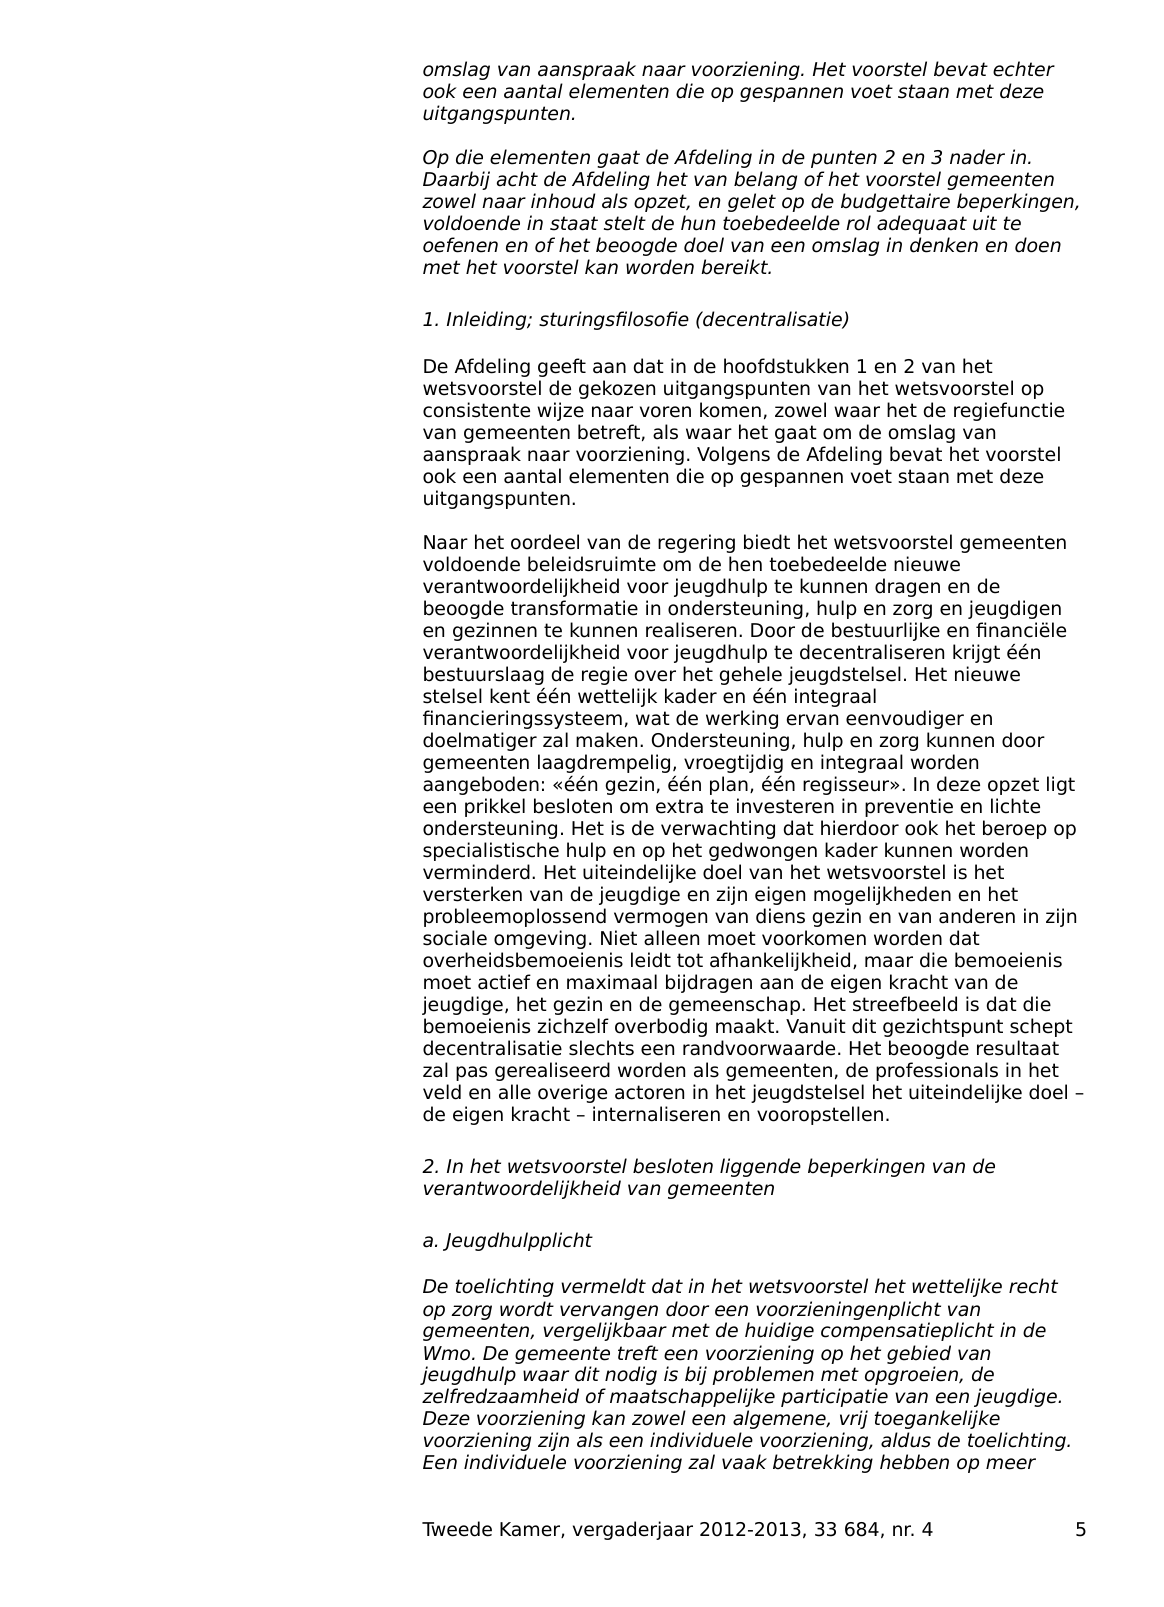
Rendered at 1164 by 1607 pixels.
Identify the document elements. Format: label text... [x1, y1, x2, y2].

text Op die elementen gaat de Afdeling in de punten 2 en 3 nader in. Daarbij acht de Afdeling het van belang of het voorstel gemeenten zowel naar inhoud als opzet, en gelet op de budgettaire beperkingen, voldoende in staat stelt de hun toebedeelde rol adequaat uit te oefenen en of het beoogde doel van een omslag in denken en doen met het voorstel kan worden bereikt. [422, 147, 1087, 279]
text Naar het oordeel van de regering biedt het wetsvoorstel gemeenten voldoende beleidsruimte om de hen toebedeelde nieuwe verantwoordelijkheid voor jeugdhulp te kunnen dragen en de beoogde transformatie in ondersteuning, hulp en zorg en jeugdigen en gezinnen te kunnen realiseren. Door de bestuurlijke en financiële verantwoordelijkheid voor jeugdhulp te decentraliseren krijgt één bestuurslaag de regie over het gehele jeugdstelsel. Het nieuwe stelsel kent één wettelijk kader en één integraal financieringssysteem, wat de werking ervan eenvoudiger en doelmatiger zal maken. Ondersteuning, hulp en zorg kunnen door gemeenten laagdrempelig, vroegtijdig en integraal worden aangeboden: «één gezin, één plan, één regisseur». In deze opzet ligt een prikkel besloten om extra te investeren in preventie en lichte ondersteuning. Het is de verwachting dat hierdoor ook het beroep op specialistische hulp en op het gedwongen kader kunnen worden verminderd. Het uiteindelijke doel van het wetsvoorstel is het versterken van de jeugdige en zijn eigen mogelijkheden en het probleemoplossend vermogen van diens gezin en van anderen in zijn sociale omgeving. Niet alleen moet voorkomen worden dat overheidsbemoeienis leidt tot afhankelijkheid, maar die bemoeienis moet actief en maximaal bijdragen aan de eigen kracht van de jeugdige, het gezin en de gemeenschap. Het streefbeeld is dat die bemoeienis zichzelf overbodig maakt. Vanuit dit gezichtspunt schept decentralisatie slechts een randvoorwaarde. Het beoogde resultaat zal pas gerealiseerd worden als gemeenten, de professionals in het veld en alle overige actoren in het jeugdstelsel het uiteindelijke doel – de eigen kracht – internaliseren en vooropstellen. [422, 532, 1087, 1126]
subtitle a. Jeugdhulpplicht [422, 1229, 1087, 1251]
text De toelichting vermeldt dat in het wetsvoorstel het wettelijke recht op zorg wordt vervangen door een voorzieningenplicht van gemeenten, vergelijkbaar met de huidige compensatieplicht in de Wmo. De gemeente treft een voorziening op het gebied van jeugdhulp waar dit nodig is bij problemen met opgroeien, de zelfredzaamheid of maatschappelijke participatie van een jeugdige. Deze voorziening kan zowel een algemene, vrij toegankelijke voorziening zijn als een individuele voorziening, aldus de toelichting. Een individuele voorziening zal vaak betrekking hebben op meer [422, 1276, 1087, 1474]
text omslag van aanspraak naar voorziening. Het voorstel bevat echter ook een aantal elementen die op gespannen voet staan met deze uitgangspunten. [422, 59, 1087, 125]
subtitle 2. In het wetsvoorstel besloten liggende beperkingen van de verantwoordelijkheid van gemeenten [422, 1156, 1087, 1199]
subtitle 1. Inleiding; sturingsfilosofie (decentralisatie) [422, 309, 1087, 331]
text De Afdeling geeft aan dat in de hoofdstukken 1 en 2 van het wetsvoorstel de gekozen uitgangspunten van het wetsvoorstel op consistente wijze naar voren komen, zowel waar het de regiefunctie van gemeenten betreft, als waar het gaat om de omslag van aanspraak naar voorziening. Volgens de Afdeling bevat het voorstel ook een aantal elementen die op gespannen voet staan met deze uitgangspunten. [422, 356, 1087, 510]
